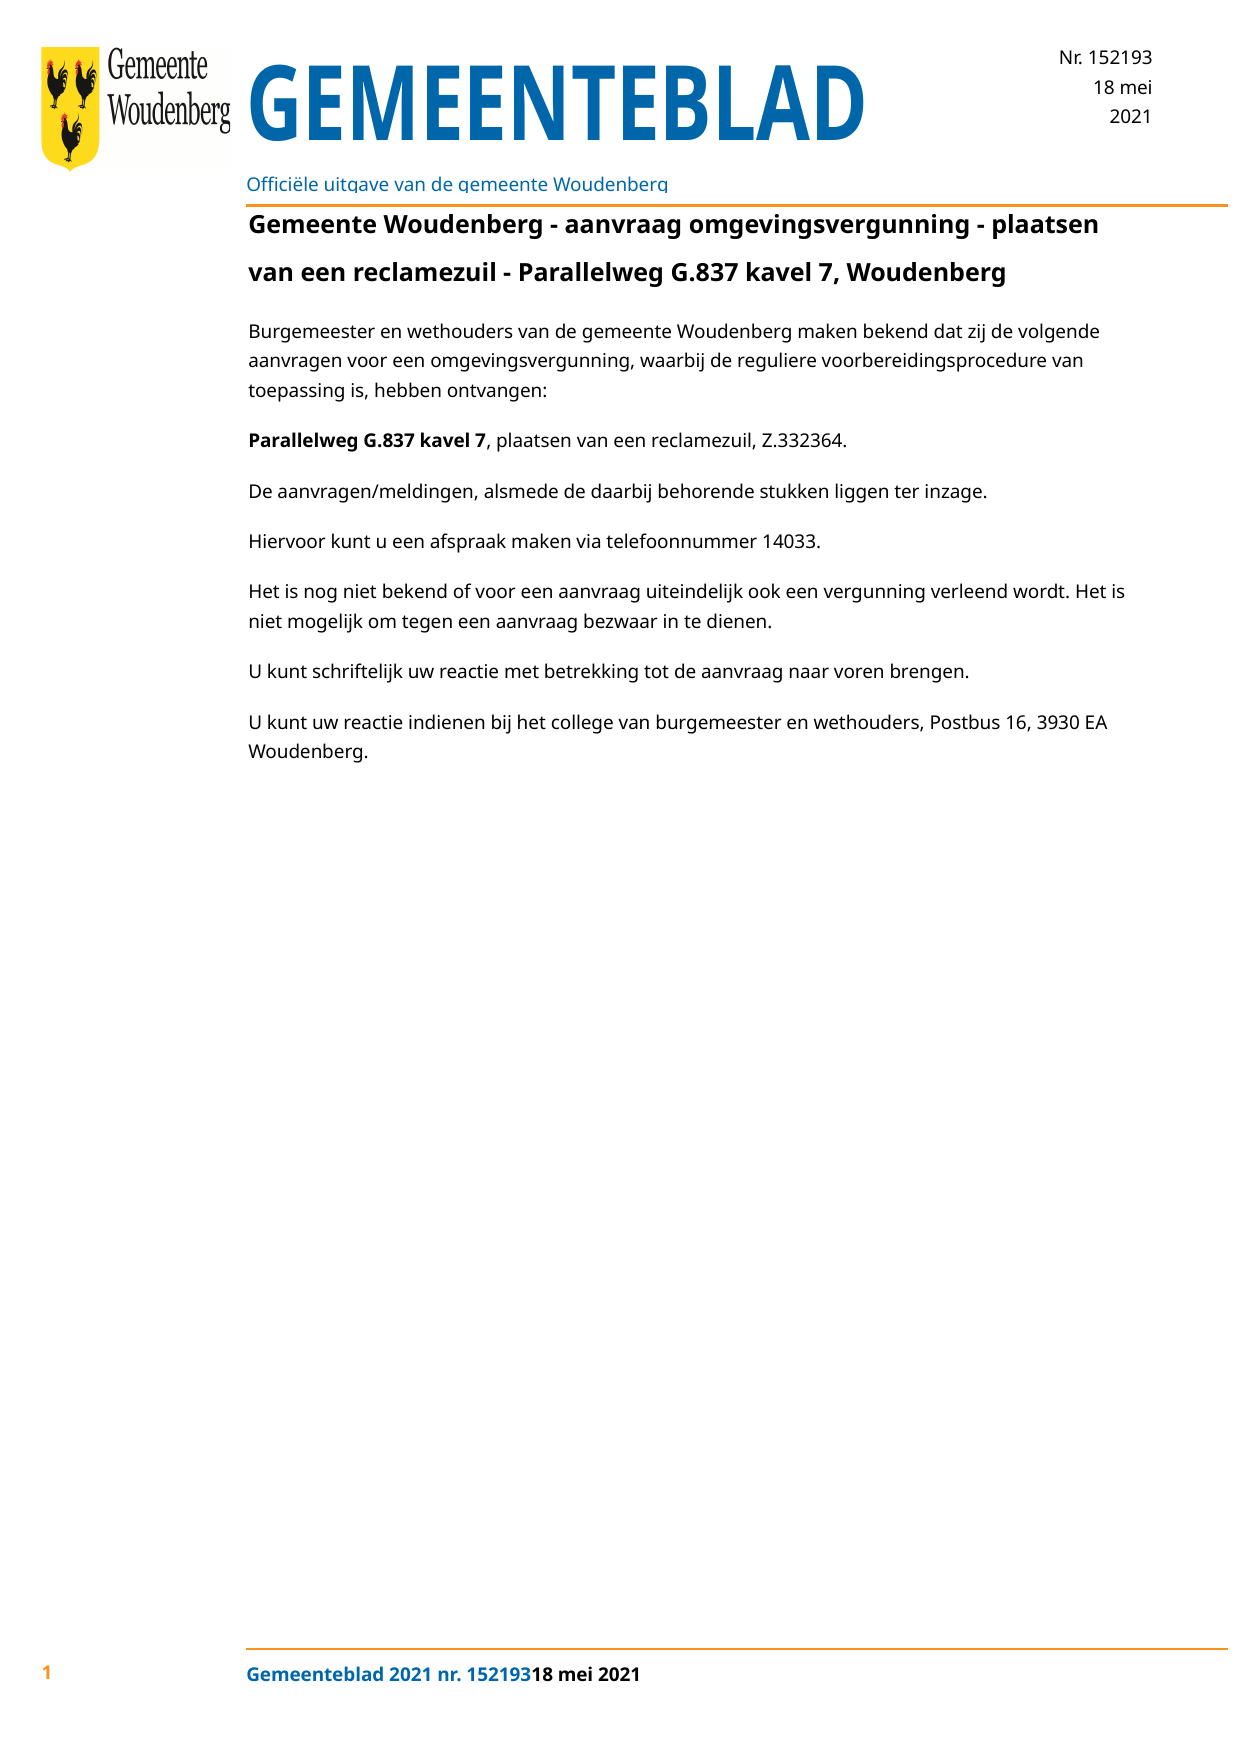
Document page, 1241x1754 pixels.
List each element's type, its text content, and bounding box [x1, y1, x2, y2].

text De aanvragen/meldingen, alsmede de daarbij behorende stukken liggen ter inzage. [248, 478, 1152, 504]
text U kunt schriftelijk uw reactie met betrekking tot de aanvraag naar voren brengen. [248, 659, 1152, 684]
text Burgemeester en wethouders van de gemeente Woudenberg maken bekend dat zij de volgende aanvragen voor een omgevingsvergunning, waarbij de reguliere voorbereidingsprocedure van toepassing is, hebben ontvangen: [248, 318, 1152, 403]
picture [41, 47, 231, 172]
text Gemeente Woudenberg - aanvraag omgevingsvergunning - plaatsen van een reclamezuil - Parallelweg G.837 kavel 7, Woudenberg [248, 207, 1152, 288]
text Hiervoor kunt u een afspraak maken via telefoonnummer 14033. [248, 528, 1152, 554]
text Parallelweg G.837 kavel 7, plaatsen van een reclamezuil, Z.332364. [248, 427, 1152, 453]
text U kunt uw reactie indienen bij het college van burgemeester en wethouders, Postbus 16, 3930 EA Woudenberg. [248, 709, 1152, 764]
text Het is nog niet bekend of voor een aanvraag uiteindelijk ook een vergunning verleend wordt. Het is niet mogelijk om tegen een aanvraag bezwaar in te dienen. [248, 579, 1152, 634]
